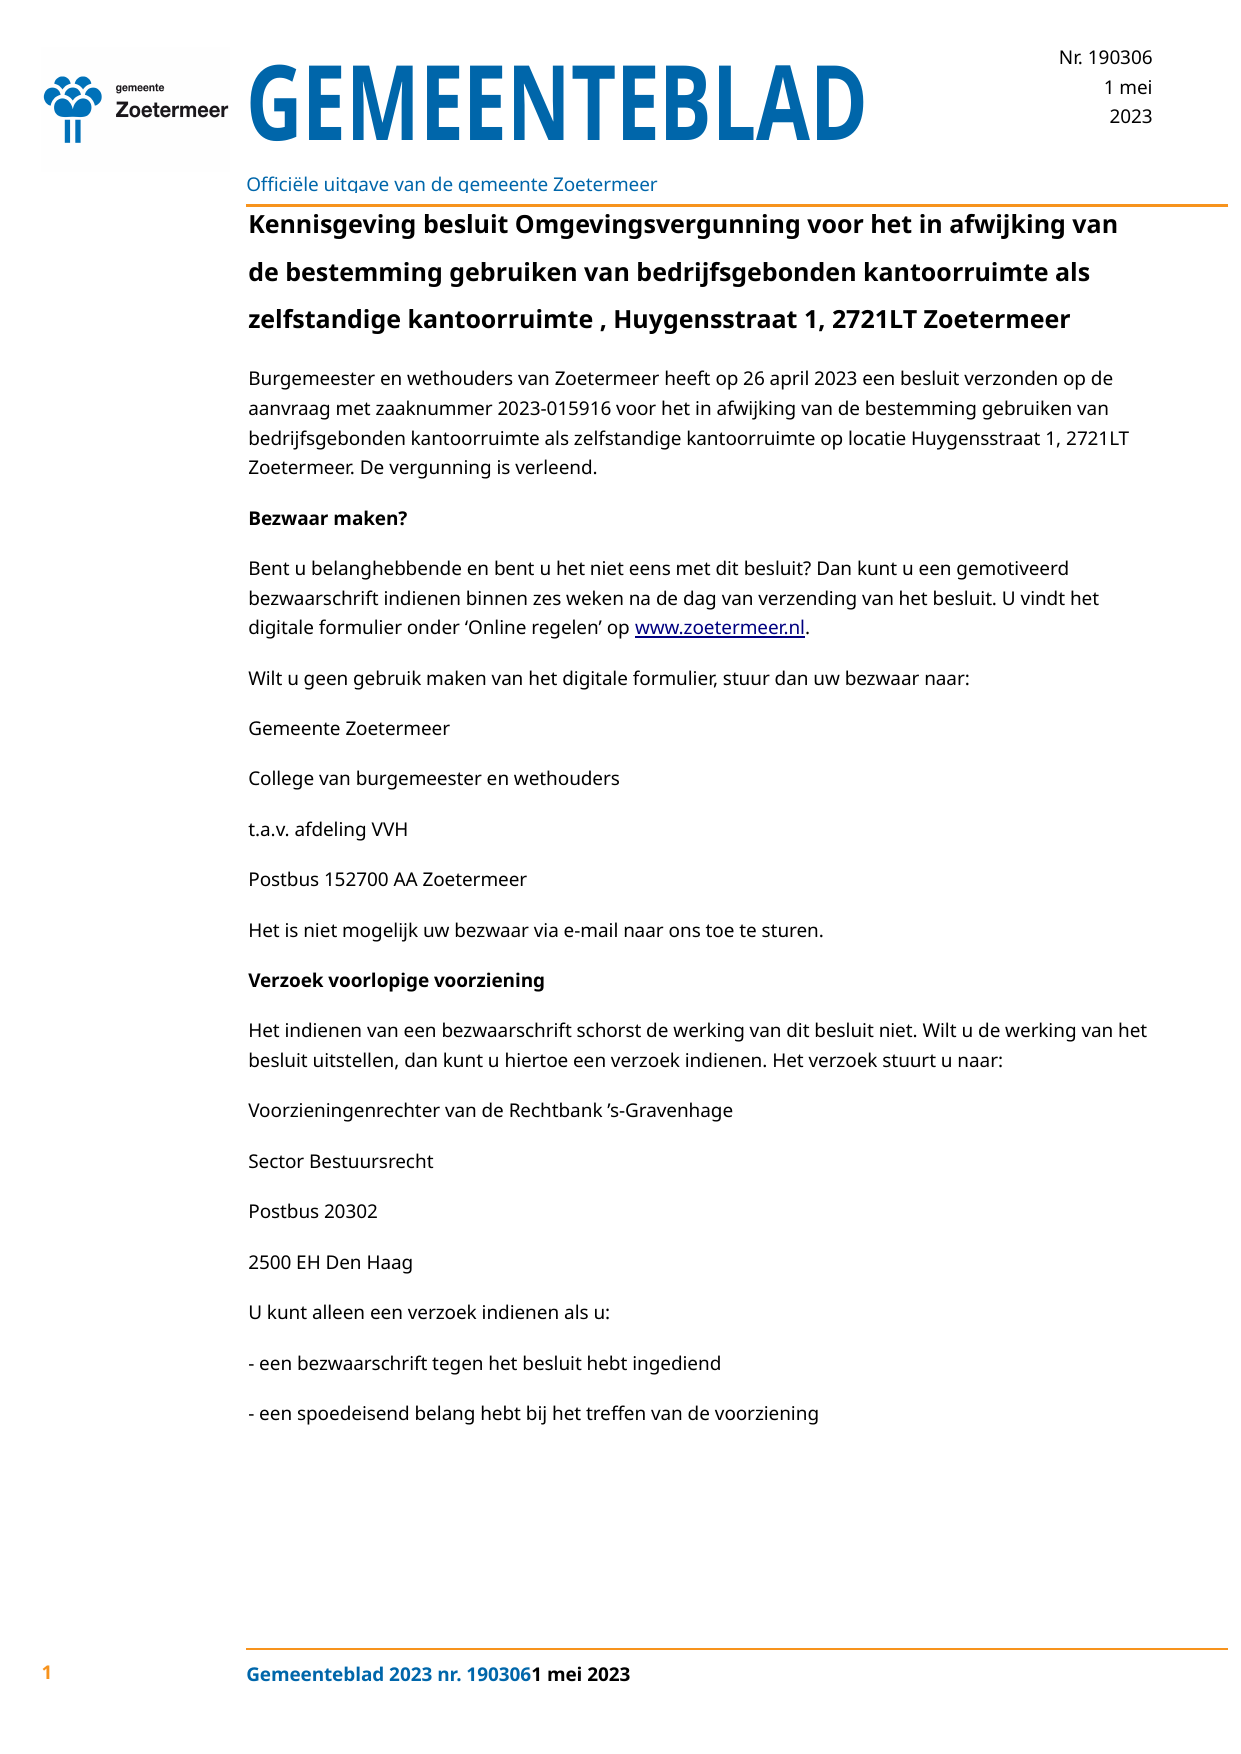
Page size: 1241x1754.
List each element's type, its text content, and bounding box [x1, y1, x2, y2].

text Bezwaar maken? [248, 505, 1152, 530]
text 2500 EH Den Haag [248, 1249, 1152, 1274]
text Sector Bestuursrecht [248, 1148, 1152, 1174]
text - een bezwaarschrift tegen het besluit hebt ingediend [248, 1350, 1152, 1375]
text t.a.v. afdeling VVH [248, 816, 1152, 842]
text - een spoedeisend belang hebt bij het treffen van de voorziening [248, 1400, 1152, 1426]
text College van burgemeester en wethouders [248, 766, 1152, 791]
text Voorzieningenrechter van de Rechtbank ’s-Gravenhage [248, 1098, 1152, 1123]
text Burgemeester en wethouders van Zoetermeer heeft op 26 april 2023 een besluit verzonden op de aanvraag met zaaknummer 2023-015916 voor het in afwijking van de bestemming gebruiken van bedrijfsgebonden kantoorruimte als zelfstandige kantoorruimte op locatie Huygensstraat 1, 2721LT Zoetermeer. De vergunning is verleend. [248, 366, 1152, 480]
text Verzoek voorlopige voorziening [248, 967, 1152, 993]
text Het indienen van een bezwaarschrift schorst de werking van dit besluit niet. Wilt u de werking van het besluit uitstellen, dan kunt u hiertoe een verzoek indienen. Het verzoek stuurt u naar: [248, 1018, 1152, 1073]
text Gemeente Zoetermeer [248, 715, 1152, 741]
text Bent u belanghebbende en bent u het niet eens met dit besluit? Dan kunt u een gemotiveerd bezwaarschrift indienen binnen zes weken na de dag van verzending van het besluit. U vindt het digitale formulier onder ‘Online regelen’ op www.zoetermeer.nl. [248, 555, 1152, 640]
text Postbus 152700 AA Zoetermeer [248, 866, 1152, 892]
text U kunt alleen een verzoek indienen als u: [248, 1299, 1152, 1325]
text Postbus 20302 [248, 1198, 1152, 1224]
picture [41, 47, 231, 172]
text Wilt u geen gebruik maken van het digitale formulier, stuur dan uw bezwaar naar: [248, 665, 1152, 690]
text Het is niet mogelijk uw bezwaar via e-mail naar ons toe te sturen. [248, 917, 1152, 942]
text Kennisgeving besluit Omgevingsvergunning voor het in afwijking van de bestemming gebruiken van bedrijfsgebonden kantoorruimte als zelfstandige kantoorruimte , Huygensstraat 1, 2721LT Zoetermeer [248, 207, 1152, 336]
